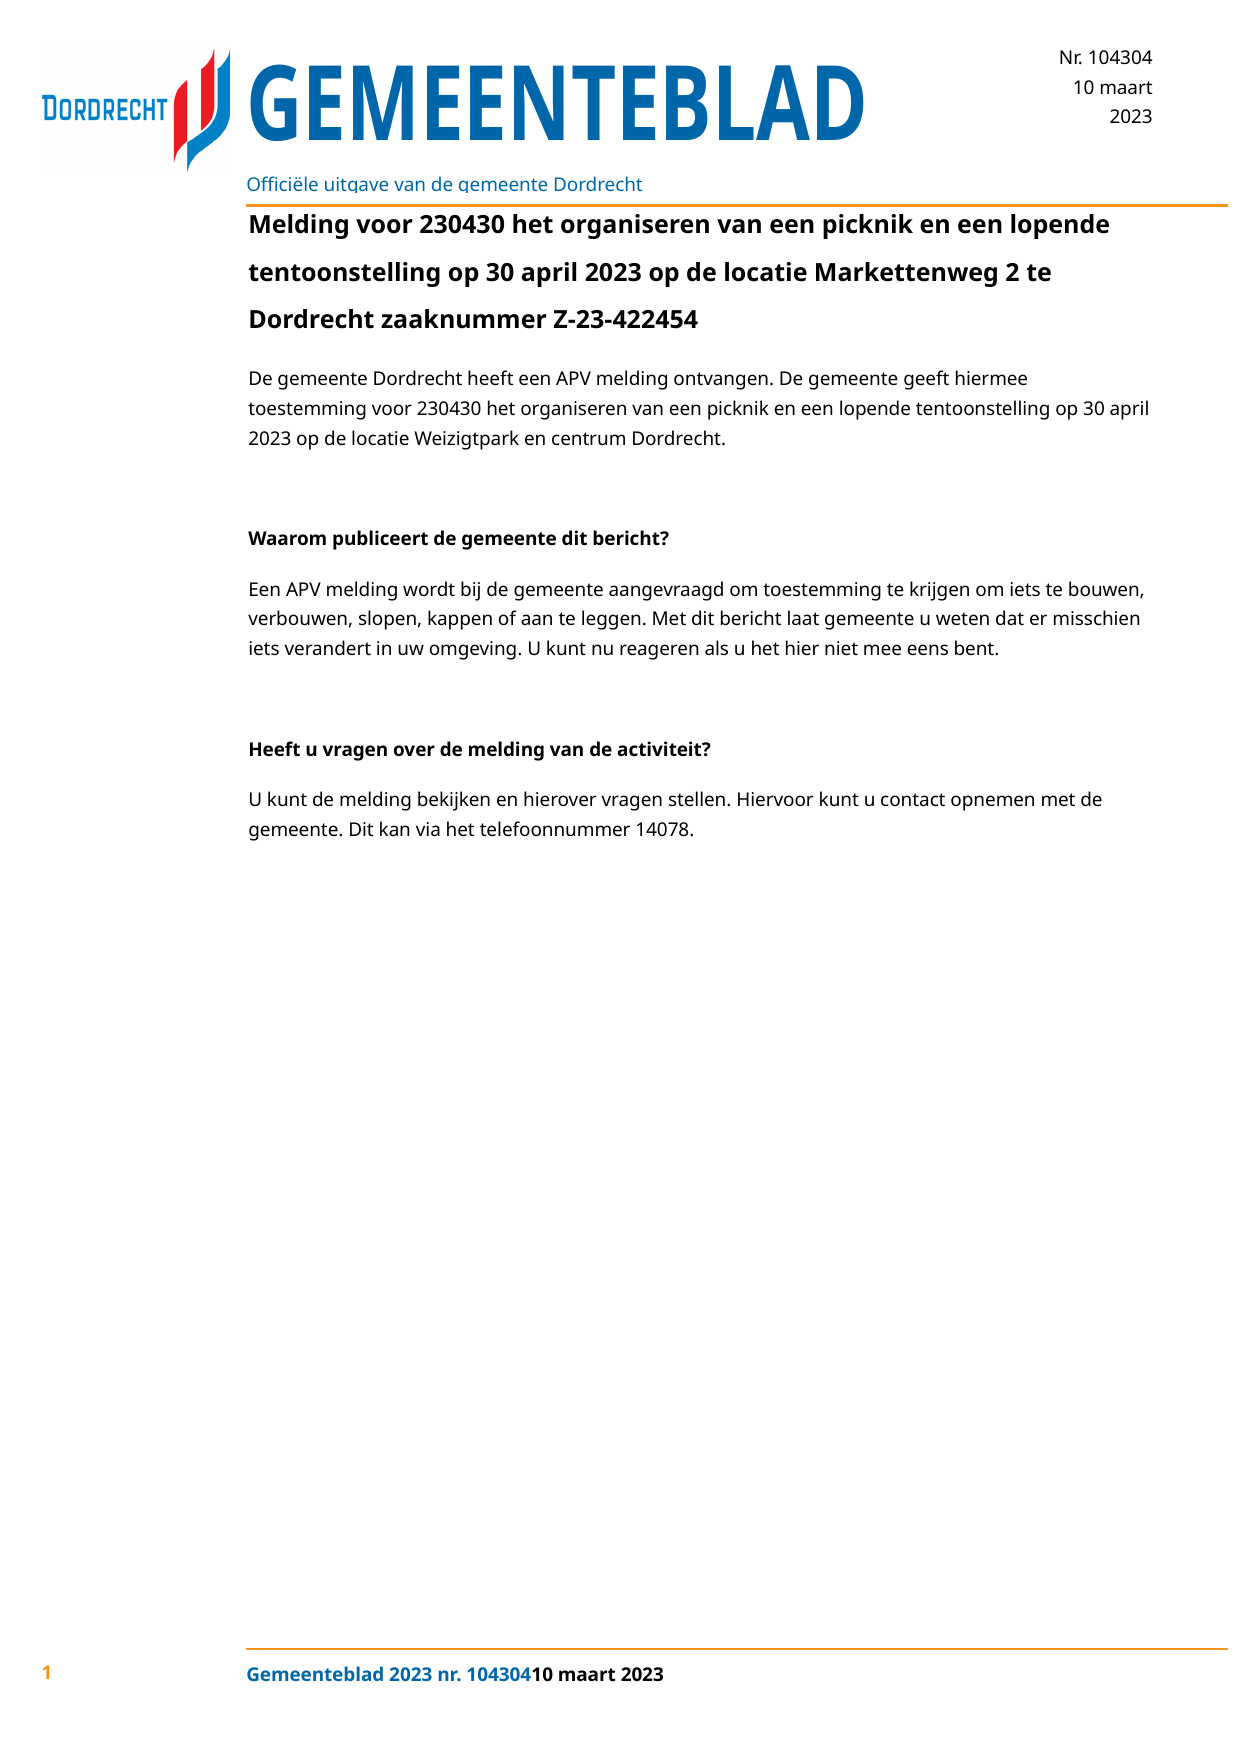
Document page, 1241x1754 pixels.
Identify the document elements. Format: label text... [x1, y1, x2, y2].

picture [41, 47, 231, 172]
text Waarom publiceert de gemeente dit bericht? [248, 526, 1152, 551]
text De gemeente Dordrecht heeft een APV melding ontvangen. De gemeente geeft hiermee toestemming voor 230430 het organiseren van een picknik en een lopende tentoonstelling op 30 april 2023 op de locatie Weizigtpark en centrum Dordrecht. [248, 366, 1152, 450]
text Melding voor 230430 het organiseren van een picknik en een lopende tentoonstelling op 30 april 2023 op de locatie Markettenweg 2 te Dordrecht zaaknummer Z-23-422454 [248, 207, 1152, 336]
text U kunt de melding bekijken en hierover vragen stellen. Hiervoor kunt u contact opnemen met de gemeente. Dit kan via het telefoonnummer 14078. [248, 786, 1152, 842]
text Een APV melding wordt bij de gemeente aangevraagd om toestemming te krijgen om iets te bouwen, verbouwen, slopen, kappen of aan te leggen. Met dit bericht laat gemeente u weten dat er misschien iets verandert in uw omgeving. U kunt nu reageren als u het hier niet mee eens bent. [248, 576, 1152, 661]
text Heeft u vragen over de melding van de activiteit? [248, 736, 1152, 762]
